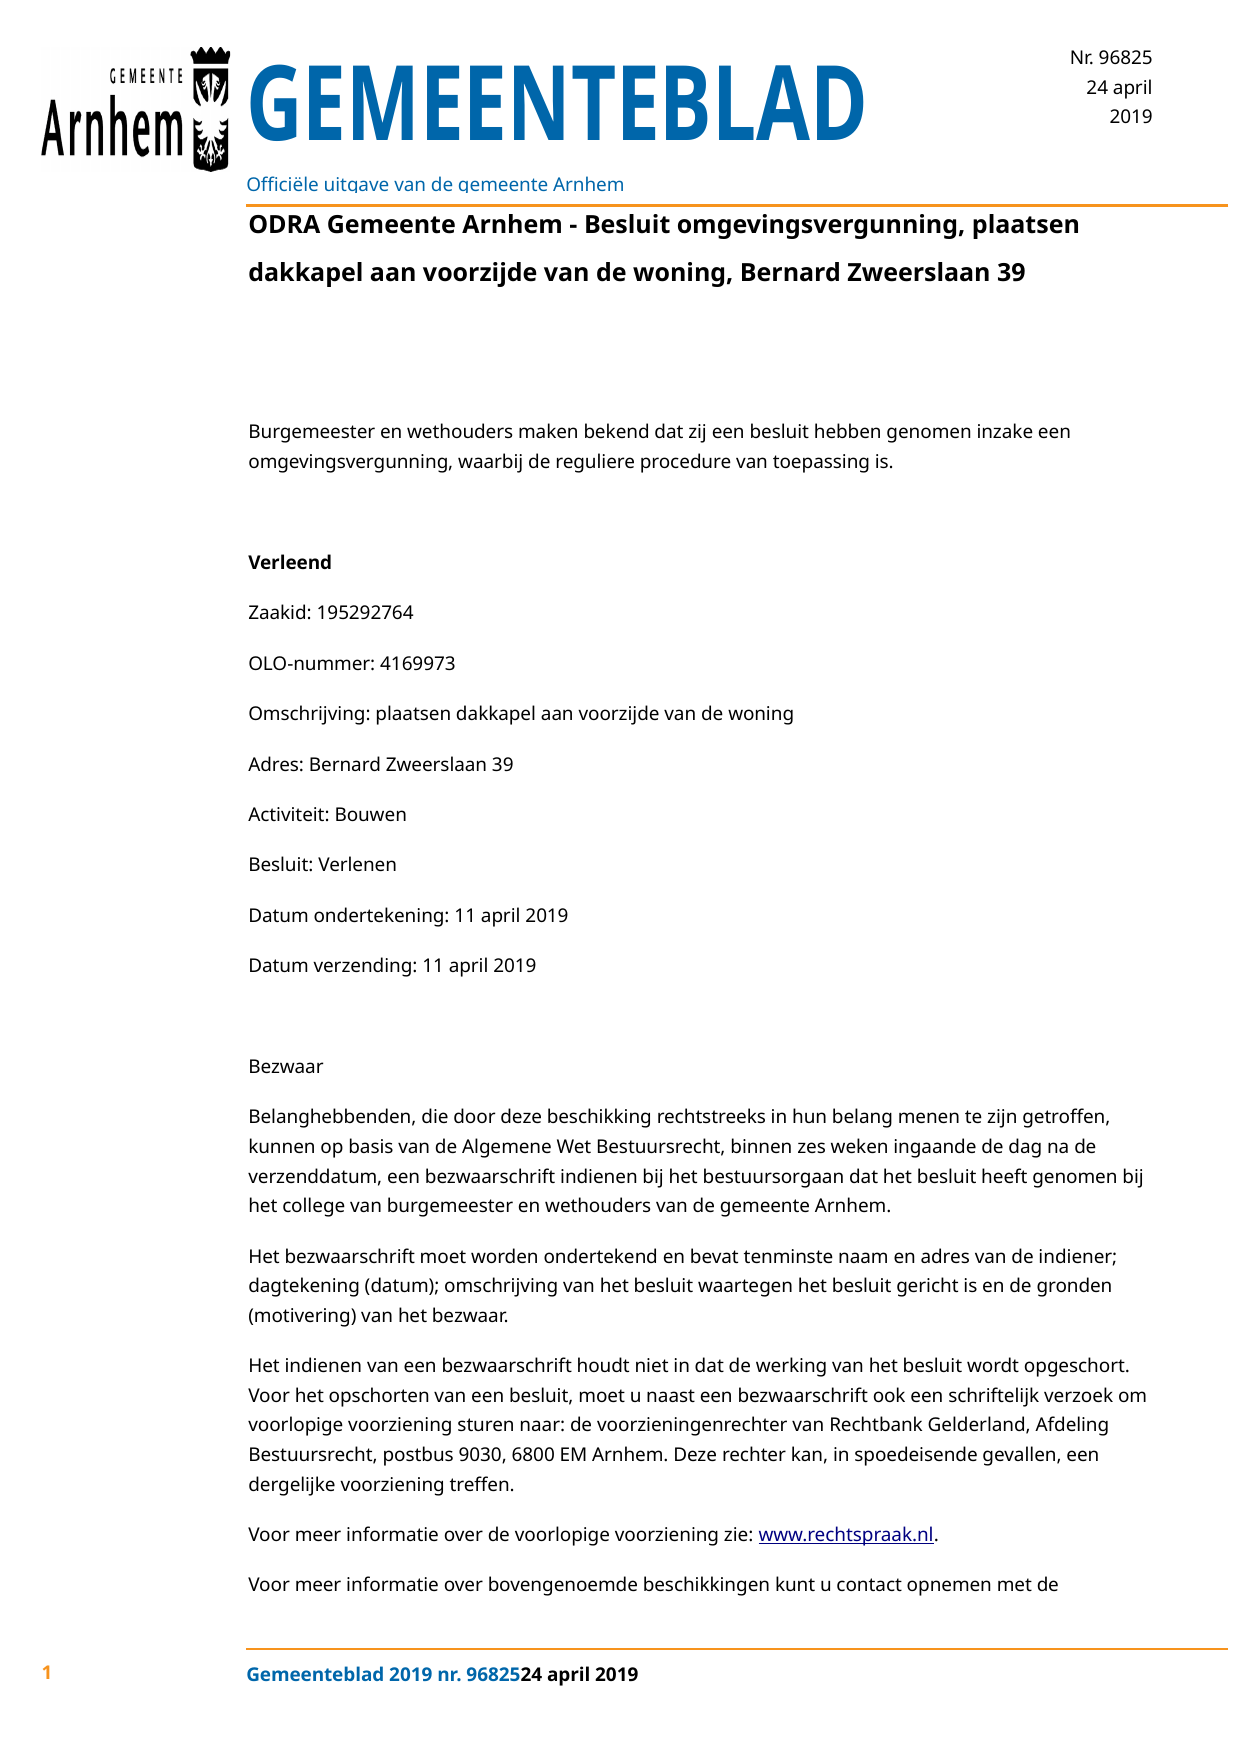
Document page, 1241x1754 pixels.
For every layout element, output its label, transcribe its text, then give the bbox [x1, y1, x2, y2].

text Burgemeester en wethouders maken bekend dat zij een besluit hebben genomen inzake een omgevingsvergunning, waarbij de reguliere procedure van toepassing is. [248, 419, 1152, 474]
text OLO-nummer: 4169973 [248, 650, 1152, 676]
text Datum ondertekening: 11 april 2019 [248, 902, 1152, 928]
text Verleend [248, 549, 1152, 575]
text Omschrijving: plaatsen dakkapel aan voorzijde van de woning [248, 700, 1152, 726]
text Voor meer informatie over de voorlopige voorziening zie: www.rechtspraak.nl. [248, 1521, 1152, 1547]
text Activiteit: Bouwen [248, 801, 1152, 827]
text Het indienen van een bezwaarschrift houdt niet in dat de werking van het besluit wordt opgeschort. Voor het opschorten van een besluit, moet u naast een bezwaarschrift ook een schriftelijk verzoek om voorlopige voorziening sturen naar: de voorzieningenrechter van Rechtbank Gelderland, Afdeling Bestuursrecht, postbus 9030, 6800 EM Arnhem. Deze rechter kan, in spoedeisende gevallen, een dergelijke voorziening treffen. [248, 1352, 1152, 1497]
text Adres: Bernard Zweerslaan 39 [248, 751, 1152, 777]
text ODRA Gemeente Arnhem - Besluit omgevingsvergunning, plaatsen dakkapel aan voorzijde van de woning, Bernard Zweerslaan 39 [248, 207, 1152, 288]
text Belanghebbenden, die door deze beschikking rechtstreeks in hun belang menen te zijn getroffen, kunnen op basis van de Algemene Wet Bestuursrecht, binnen zes weken ingaande de dag na de verzenddatum, een bezwaarschrift indienen bij het bestuursorgaan dat het besluit heeft genomen bij het college van burgemeester en wethouders van de gemeente Arnhem. [248, 1104, 1152, 1218]
text Bezwaar [248, 1053, 1152, 1079]
text Besluit: Verlenen [248, 852, 1152, 877]
text Zaakid: 195292764 [248, 599, 1152, 625]
text Het bezwaarschrift moet worden ondertekend en bevat tenminste naam en adres van de indiener; dagtekening (datum); omschrijving van het besluit waartegen het besluit gericht is en de gronden (motivering) van het bezwaar. [248, 1243, 1152, 1328]
picture [41, 47, 231, 172]
text Voor meer informatie over bovengenoemde beschikkingen kunt u contact opnemen met de [248, 1572, 1152, 1597]
text Datum verzending: 11 april 2019 [248, 952, 1152, 978]
